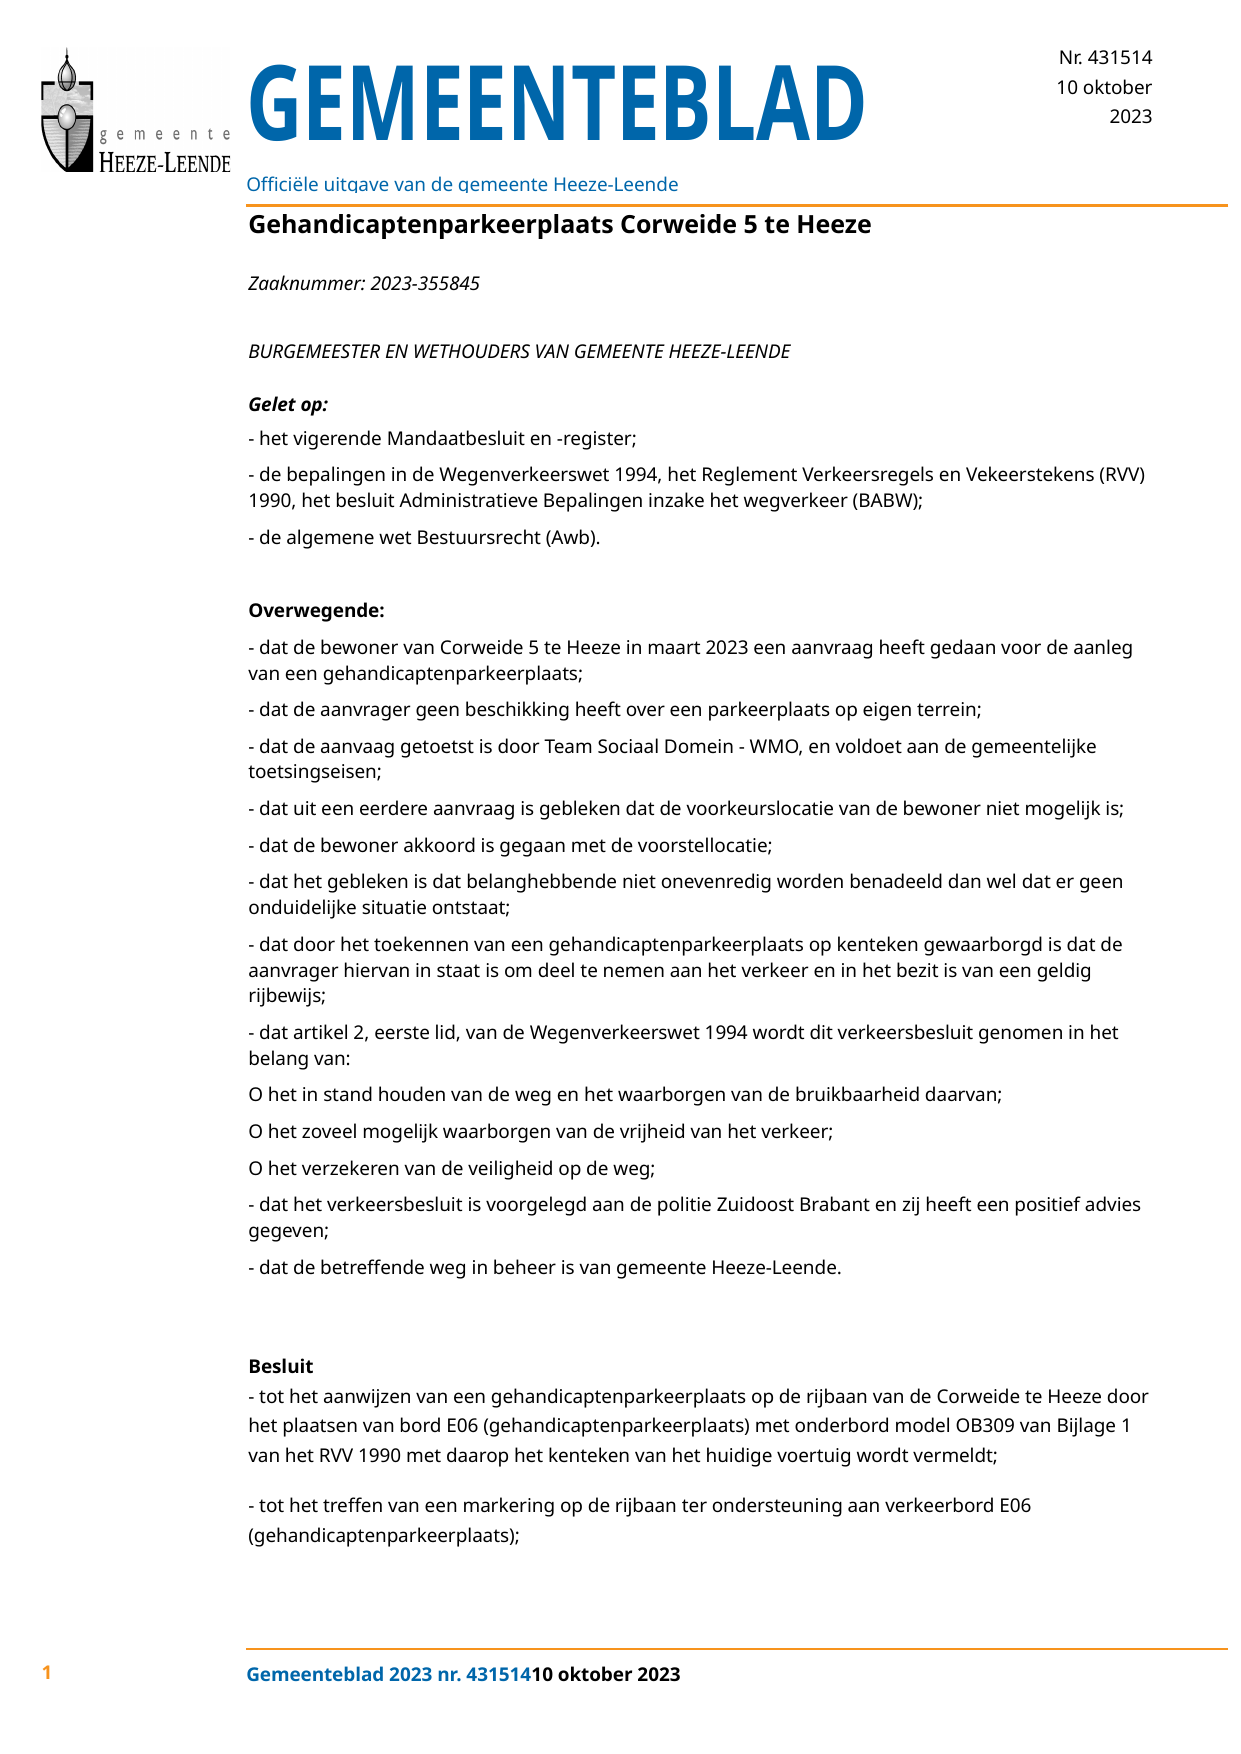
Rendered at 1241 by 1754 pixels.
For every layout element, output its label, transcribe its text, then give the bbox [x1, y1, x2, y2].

text Zaaknummer: 2023-355845 [248, 270, 1152, 296]
text Besluit [248, 1353, 1152, 1379]
text - tot het treffen van een markering op de rijbaan ter ondersteuning aan verkeerbord E06 (gehandicaptenparkeerplaats); [248, 1493, 1152, 1548]
text - dat de aanvrager geen beschikking heeft over een parkeerplaats op eigen terrein; [248, 696, 1152, 722]
text O het zoveel mogelijk waarborgen van de vrijheid van het verkeer; [248, 1118, 1152, 1144]
text O het verzekeren van de veiligheid op de weg; [248, 1155, 1152, 1181]
text - de algemene wet Bestuursrecht (Awb). [248, 524, 1152, 550]
picture [41, 47, 231, 172]
text - dat door het toekennen van een gehandicaptenparkeerplaats op kenteken gewaarborgd is dat de aanvrager hiervan in staat is om deel te nemen aan het verkeer en in het bezit is van een geldig rijbewijs; [248, 931, 1152, 1008]
text O het in stand houden van de weg en het waarborgen van de bruikbaarheid daarvan; [248, 1082, 1152, 1107]
text - het vigerende Mandaatbesluit en -register; [248, 425, 1152, 451]
text - dat de bewoner akkoord is gegaan met de voorstellocatie; [248, 832, 1152, 858]
text - tot het aanwijzen van een gehandicaptenparkeerplaats op de rijbaan van de Corweide te Heeze door het plaatsen van bord E06 (gehandicaptenparkeerplaats) met onderbord model OB309 van Bijlage 1 van het RVV 1990 met daarop het kenteken van het huidige voertuig wordt vermeldt; [248, 1383, 1152, 1468]
text - dat artikel 2, eerste lid, van de Wegenverkeerswet 1994 wordt dit verkeersbesluit genomen in het belang van: [248, 1019, 1152, 1071]
text Gelet op: [248, 391, 1152, 417]
text - dat de aanvaag getoetst is door Team Sociaal Domein - WMO, en voldoet aan de gemeentelijke toetsingseisen; [248, 733, 1152, 784]
text - dat uit een eerdere aanvraag is gebleken dat de voorkeurslocatie van de bewoner niet mogelijk is; [248, 795, 1152, 821]
text - dat de bewoner van Corweide 5 te Heeze in maart 2023 een aanvraag heeft gedaan voor de aanleg van een gehandicaptenparkeerplaats; [248, 634, 1152, 685]
text Gehandicaptenparkeerplaats Corweide 5 te Heeze [248, 207, 1152, 241]
text - de bepalingen in de Wegenverkeerswet 1994, het Reglement Verkeersregels en Vekeerstekens (RVV) 1990, het besluit Administratieve Bepalingen inzake het wegverkeer (BABW); [248, 462, 1152, 513]
text - dat de betreffende weg in beheer is van gemeente Heeze-Leende. [248, 1254, 1152, 1280]
text Overwegende: [248, 597, 1152, 623]
text - dat het verkeersbesluit is voorgelegd aan de politie Zuidoost Brabant en zij heeft een positief advies gegeven; [248, 1192, 1152, 1243]
text BURGEMEESTER EN WETHOUDERS VAN GEMEENTE HEEZE-LEENDE [248, 338, 1152, 364]
text - dat het gebleken is dat belanghebbende niet onevenredig worden benadeeld dan wel dat er geen onduidelijke situatie ontstaat; [248, 869, 1152, 920]
